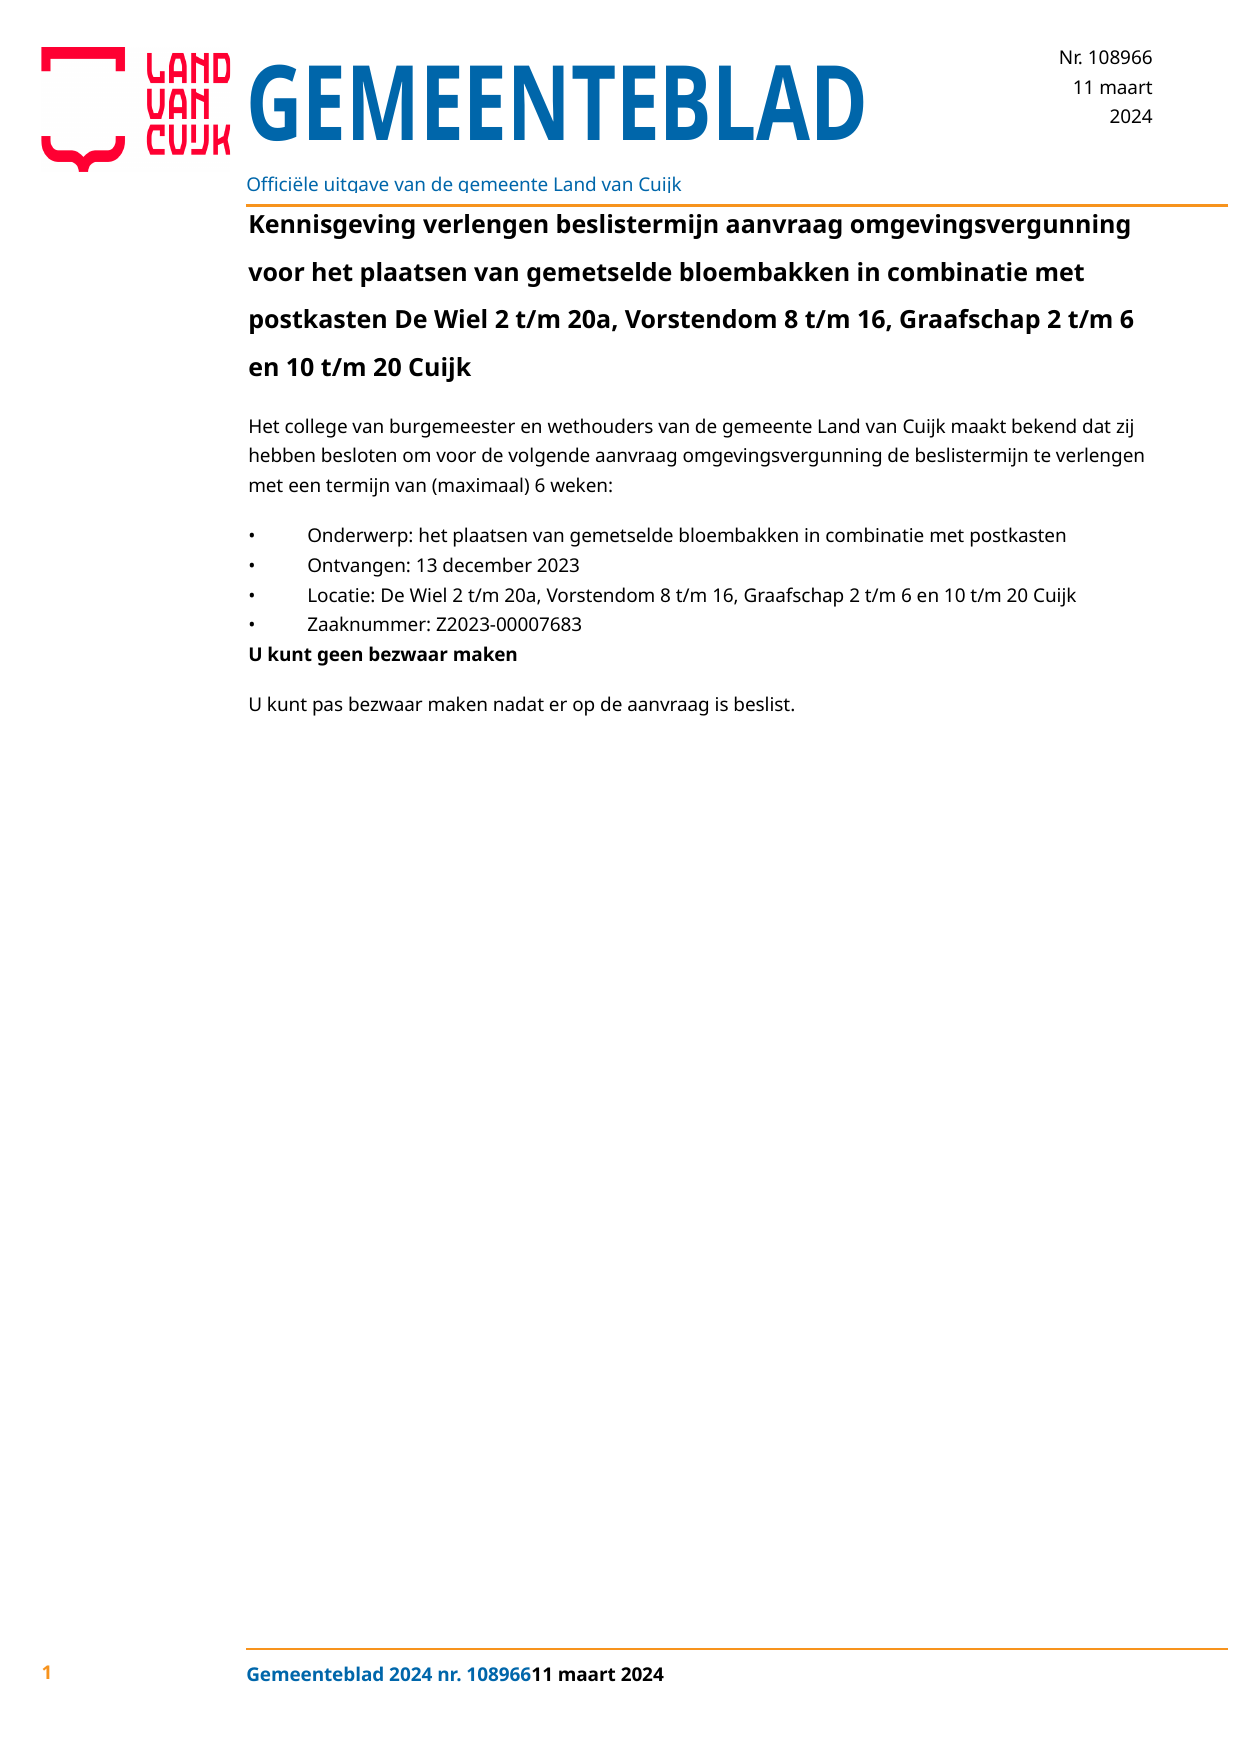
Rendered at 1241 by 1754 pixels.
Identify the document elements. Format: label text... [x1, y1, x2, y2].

picture [41, 47, 231, 172]
list Onderwerp: het plaatsen van gemetselde bloembakken in combinatie met postkasten [248, 523, 1152, 548]
text Het college van burgemeester en wethouders van de gemeente Land van Cuijk maakt bekend dat zij hebben besloten om voor de volgende aanvraag omgevingsvergunning de beslistermijn te verlengen met een termijn van (maximaal) 6 weken: [248, 413, 1152, 498]
text U kunt pas bezwaar maken nadat er op de aanvraag is beslist. [248, 691, 1152, 717]
text U kunt geen bezwaar maken [248, 641, 1152, 667]
list Locatie: De Wiel 2 t/m 20a, Vorstendom 8 t/m 16, Graafschap 2 t/m 6 en 10 t/m 20 Cuijk [248, 582, 1152, 608]
list Zaaknummer: Z2023-00007683 [248, 611, 1152, 637]
text Kennisgeving verlengen beslistermijn aanvraag omgevingsvergunning voor het plaatsen van gemetselde bloembakken in combinatie met postkasten De Wiel 2 t/m 20a, Vorstendom 8 t/m 16, Graafschap 2 t/m 6 en 10 t/m 20 Cuijk [248, 207, 1152, 384]
list Ontvangen: 13 december 2023 [248, 552, 1152, 578]
